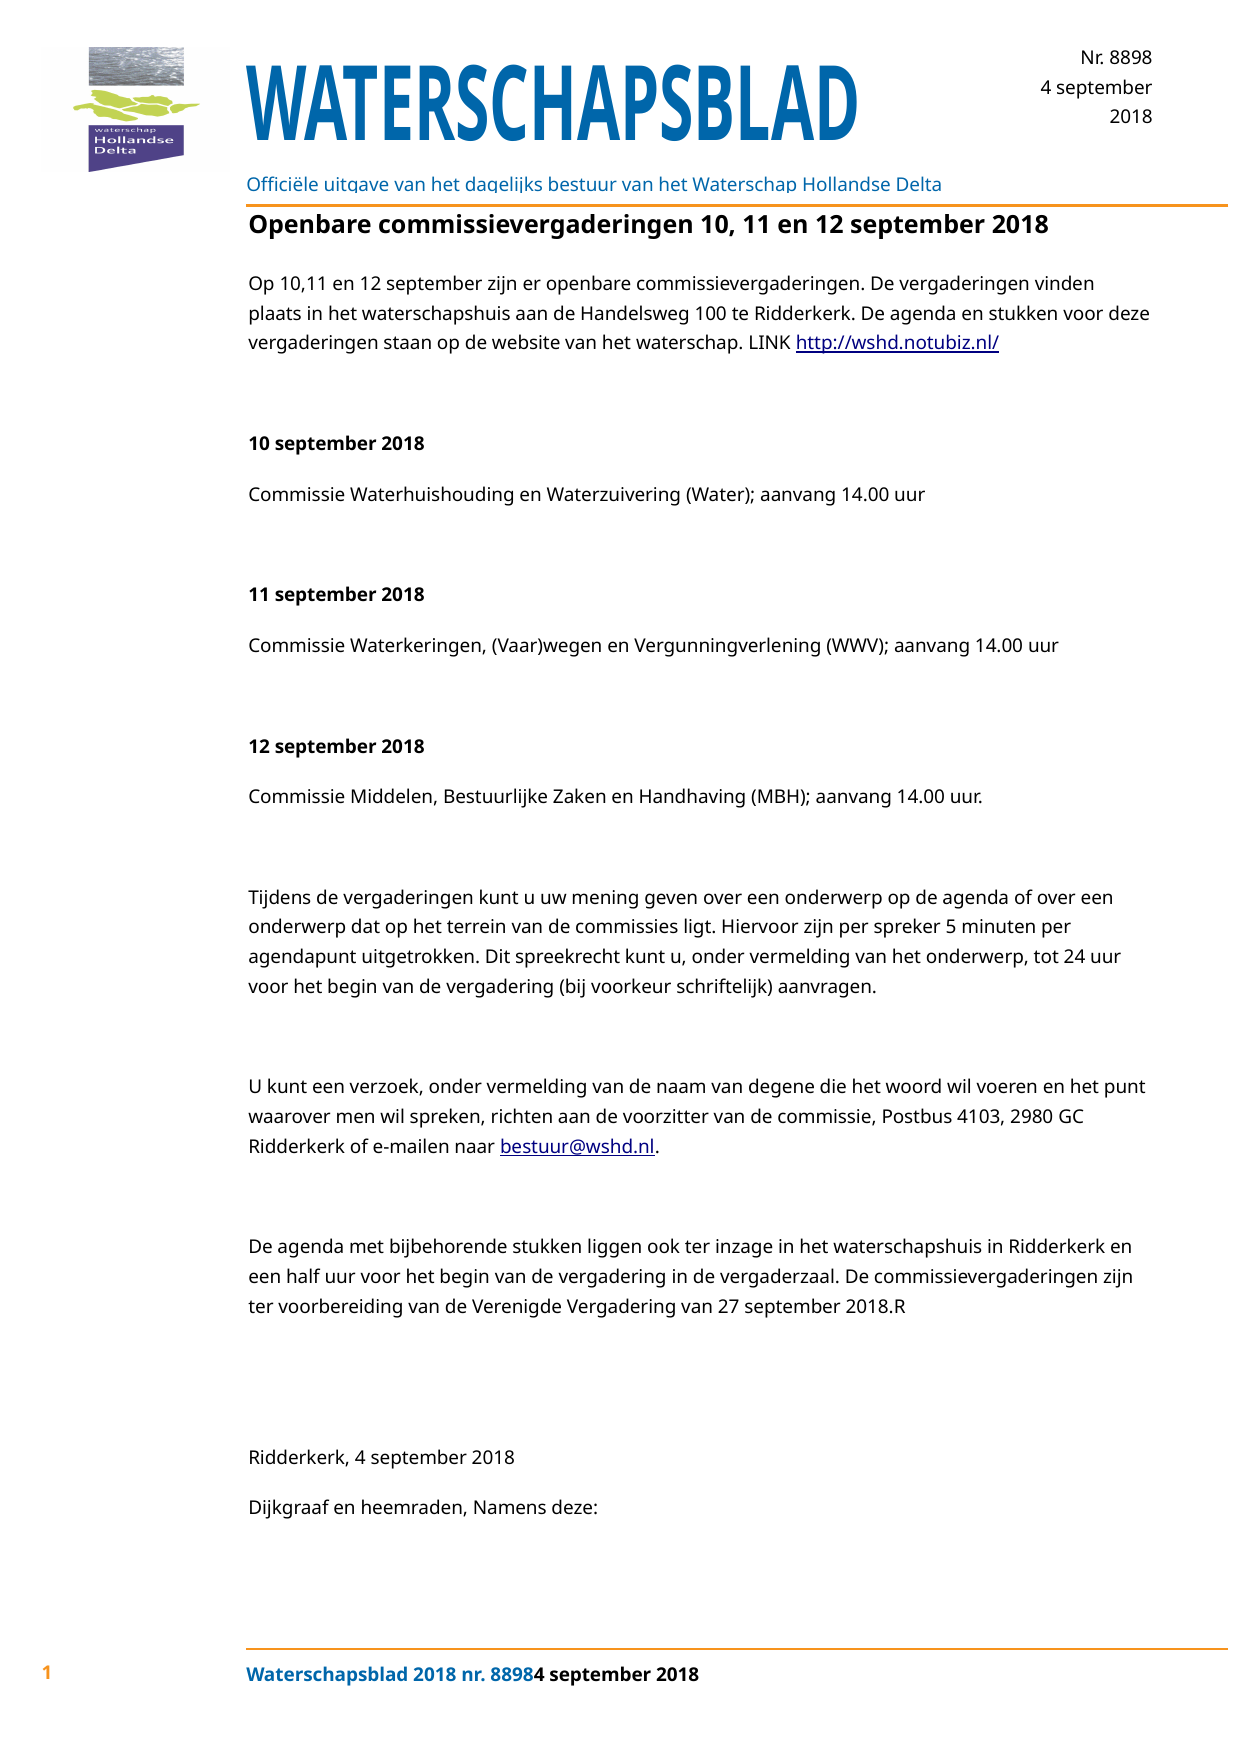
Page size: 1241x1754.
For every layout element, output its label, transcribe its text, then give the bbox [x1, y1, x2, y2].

text 12 september 2018 [248, 733, 1152, 758]
text Ridderkerk, 4 september 2018 [248, 1444, 1152, 1470]
text Commissie Middelen, Bestuurlijke Zaken en Handhaving (MBH); aanvang 14.00 uur. [248, 783, 1152, 809]
text De agenda met bijbehorende stukken liggen ook ter inzage in het waterschapshuis in Ridderkerk en een half uur voor het begin van de vergadering in de vergaderzaal. De commissievergaderingen zijn ter voorbereiding van de Verenigde Vergadering van 27 september 2018.R [248, 1234, 1152, 1318]
text Tijdens de vergaderingen kunt u uw mening geven over een onderwerp op de agenda of over een onderwerp dat op het terrein van de commissies ligt. Hiervoor zijn per spreker 5 minuten per agendapunt uitgetrokken. Dit spreekrecht kunt u, onder vermelding van het onderwerp, tot 24 uur voor het begin van de vergadering (bij voorkeur schriftelijk) aanvragen. [248, 884, 1152, 998]
text Openbare commissievergaderingen 10, 11 en 12 september 2018 [248, 207, 1152, 241]
text Commissie Waterhuishouding en Waterzuivering (Water); aanvang 14.00 uur [248, 481, 1152, 506]
text 11 september 2018 [248, 582, 1152, 607]
text 10 september 2018 [248, 430, 1152, 456]
text Commissie Waterkeringen, (Vaar)wegen en Vergunningverlening (WWV); aanvang 14.00 uur [248, 632, 1152, 658]
text Dijkgraaf en heemraden, Namens deze: [248, 1494, 1152, 1520]
text U kunt een verzoek, onder vermelding van de naam van degene die het woord wil voeren en het punt waarover men wil spreken, richten aan de voorzitter van de commissie, Postbus 4103, 2980 GC Ridderkerk of e-mailen naar bestuur@wshd.nl. [248, 1074, 1152, 1158]
picture [41, 47, 231, 172]
text Op 10,11 en 12 september zijn er openbare commissievergaderingen. De vergaderingen vinden plaats in het waterschapshuis aan de Handelsweg 100 te Ridderkerk. De agenda en stukken voor deze vergaderingen staan op de website van het waterschap. LINK http://wshd.notubiz.nl/ [248, 270, 1152, 355]
